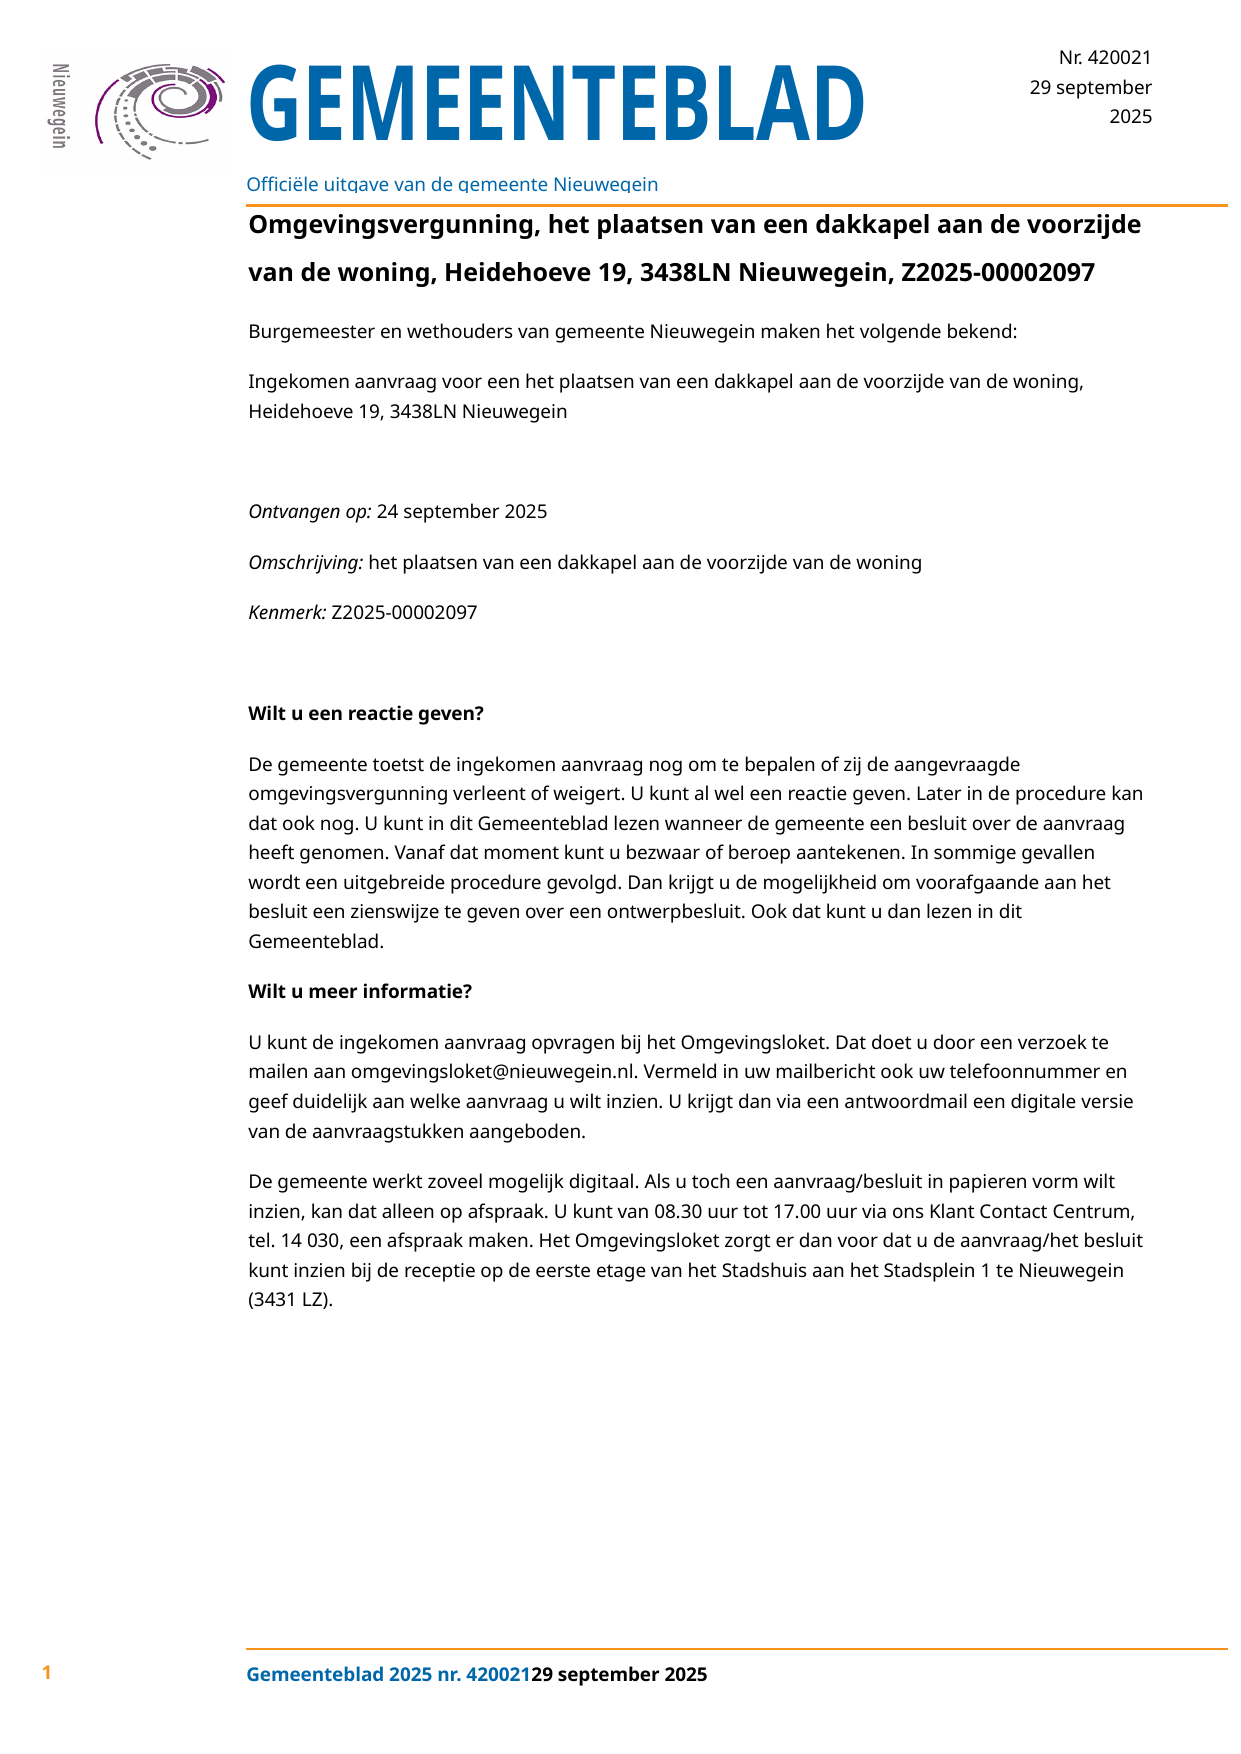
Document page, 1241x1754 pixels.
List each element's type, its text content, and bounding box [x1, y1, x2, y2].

text Omschrijving: het plaatsen van een dakkapel aan de voorzijde van de woning [248, 549, 1152, 575]
text Burgemeester en wethouders van gemeente Nieuwegein maken het volgende bekend: [248, 318, 1152, 344]
text Kenmerk: Z2025-00002097 [248, 599, 1152, 625]
text Wilt u meer informatie? [248, 979, 1152, 1004]
text U kunt de ingekomen aanvraag opvragen bij het Omgevingsloket. Dat doet u door een verzoek te mailen aan omgevingsloket@nieuwegein.nl. Vermeld in uw mailbericht ook uw telefoonnummer en geef duidelijk aan welke aanvraag u wilt inzien. U krijgt dan via een antwoordmail een digitale versie van de aanvraagstukken aangeboden. [248, 1029, 1152, 1144]
picture [41, 47, 231, 172]
text De gemeente werkt zoveel mogelijk digitaal. Als u toch een aanvraag/besluit in papieren vorm wilt inzien, kan dat alleen op afspraak. U kunt van 08.30 uur tot 17.00 uur via ons Klant Contact Centrum, tel. 14 030, een afspraak maken. Het Omgevingsloket zorgt er dan voor dat u de aanvraag/het besluit kunt inzien bij de receptie op de eerste etage van het Stadshuis aan het Stadsplein 1 te Nieuwegein (3431 LZ). [248, 1168, 1152, 1312]
text Ontvangen op: 24 september 2025 [248, 499, 1152, 524]
text Omgevingsvergunning, het plaatsen van een dakkapel aan de voorzijde van de woning, Heidehoeve 19, 3438LN Nieuwegein, Z2025-00002097 [248, 207, 1152, 288]
text De gemeente toetst de ingekomen aanvraag nog om te bepalen of zij de aangevraagde omgevingsvergunning verleent of weigert. U kunt al wel een reactie geven. Later in de procedure kan dat ook nog. U kunt in dit Gemeenteblad lezen wanneer de gemeente een besluit over de aanvraag heeft genomen. Vanaf dat moment kunt u bezwaar of beroep aantekenen. In sommige gevallen wordt een uitgebreide procedure gevolgd. Dan krijgt u de mogelijkheid om voorafgaande aan het besluit een zienswijze te geven over een ontwerpbesluit. Ook dat kunt u dan lezen in dit Gemeenteblad. [248, 751, 1152, 954]
text Wilt u een reactie geven? [248, 700, 1152, 726]
text Ingekomen aanvraag voor een het plaatsen van een dakkapel aan de voorzijde van de woning, Heidehoeve 19, 3438LN Nieuwegein [248, 368, 1152, 424]
